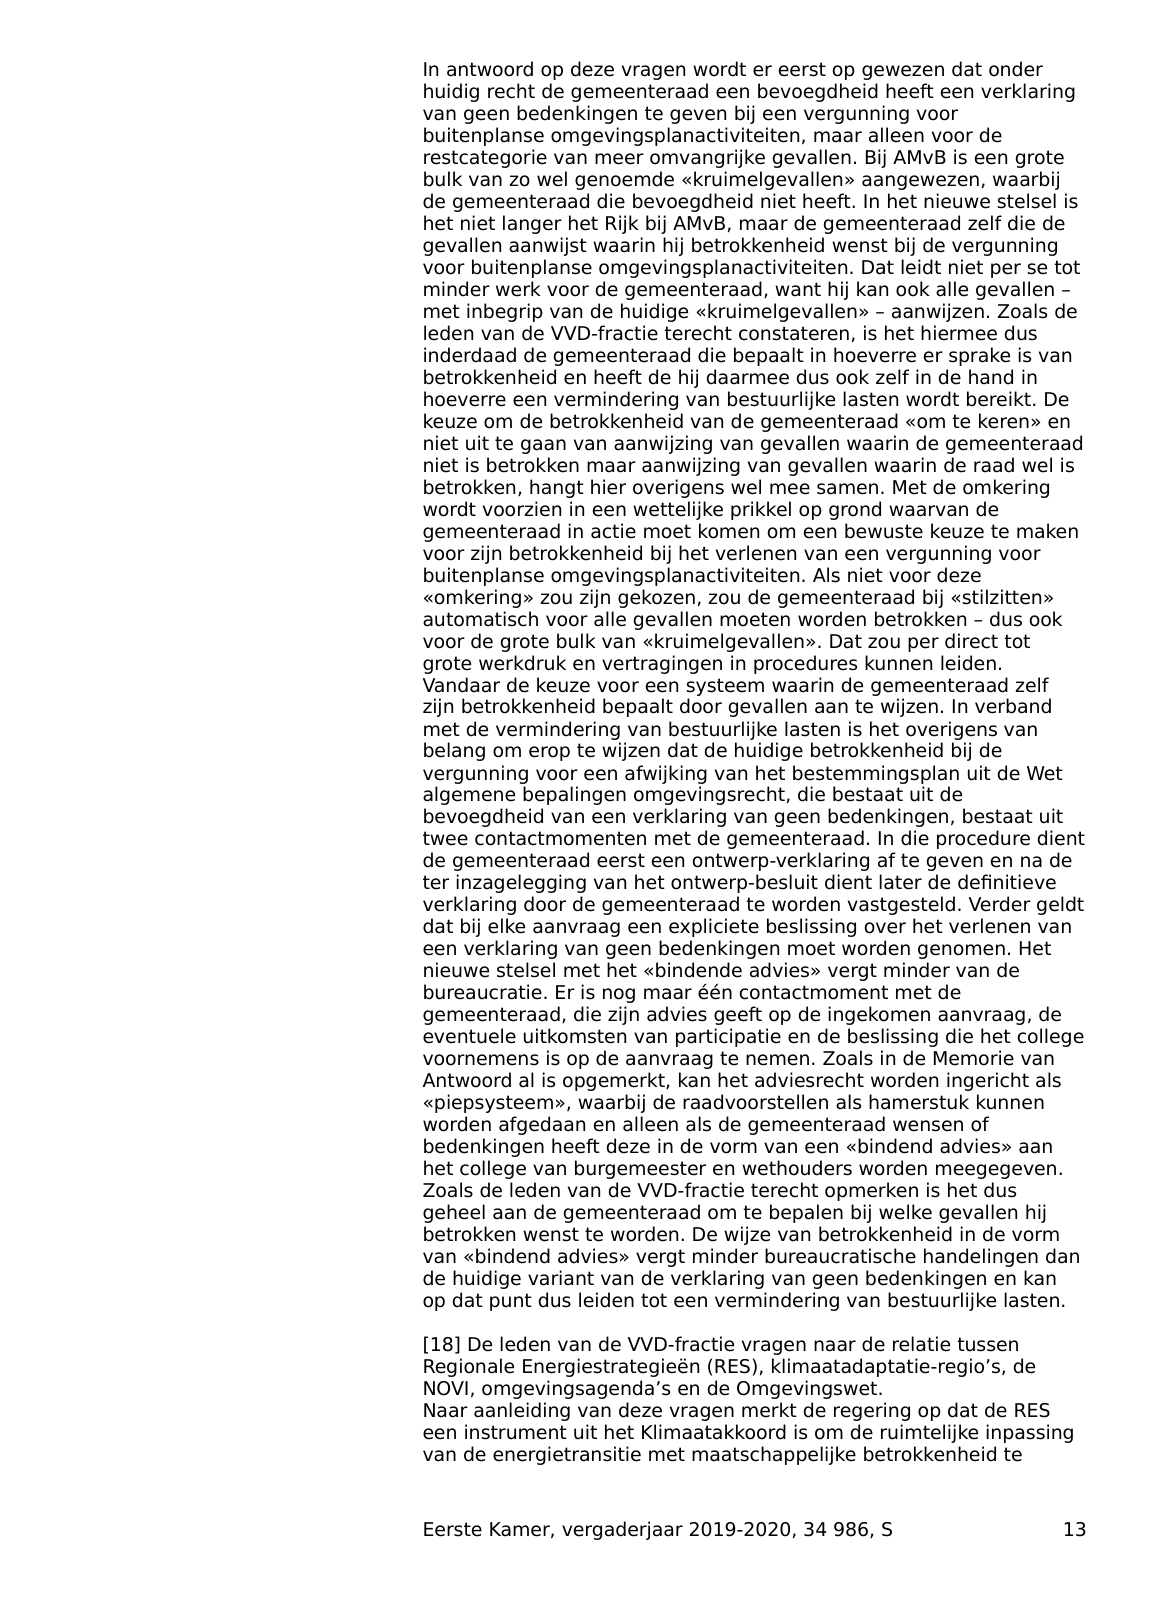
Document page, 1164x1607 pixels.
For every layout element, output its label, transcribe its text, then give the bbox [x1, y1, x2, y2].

text In antwoord op deze vragen wordt er eerst op gewezen dat onder huidig recht de gemeenteraad een bevoegdheid heeft een verklaring van geen bedenkingen te geven bij een vergunning voor buitenplanse omgevingsplanactiviteiten, maar alleen voor de restcategorie van meer omvangrijke gevallen. Bij AMvB is een grote bulk van zo wel genoemde «kruimelgevallen» aangewezen, waarbij de gemeenteraad die bevoegdheid niet heeft. In het nieuwe stelsel is het niet langer het Rijk bij AMvB, maar de gemeenteraad zelf die de gevallen aanwijst waarin hij betrokkenheid wenst bij de vergunning voor buitenplanse omgevingsplanactiviteiten. Dat leidt niet per se tot minder werk voor de gemeenteraad, want hij kan ook alle gevallen – met inbegrip van de huidige «kruimelgevallen» – aanwijzen. Zoals de leden van de VVD-fractie terecht constateren, is het hiermee dus inderdaad de gemeenteraad die bepaalt in hoeverre er sprake is van betrokkenheid en heeft de hij daarmee dus ook zelf in de hand in hoeverre een vermindering van bestuurlijke lasten wordt bereikt. De keuze om de betrokkenheid van de gemeenteraad «om te keren» en niet uit te gaan van aanwijzing van gevallen waarin de gemeenteraad niet is betrokken maar aanwijzing van gevallen waarin de raad wel is betrokken, hangt hier overigens wel mee samen. Met de omkering wordt voorzien in een wettelijke prikkel op grond waarvan de gemeenteraad in actie moet komen om een bewuste keuze te maken voor zijn betrokkenheid bij het verlenen van een vergunning voor buitenplanse omgevingsplanactiviteiten. Als niet voor deze «omkering» zou zijn gekozen, zou de gemeenteraad bij «stilzitten» automatisch voor alle gevallen moeten worden betrokken – dus ook voor de grote bulk van «kruimelgevallen». Dat zou per direct tot grote werkdruk en vertragingen in procedures kunnen leiden. Vandaar de keuze voor een systeem waarin de gemeenteraad zelf zijn betrokkenheid bepaalt door gevallen aan te wijzen. In verband met de vermindering van bestuurlijke lasten is het overigens van belang om erop te wijzen dat de huidige betrokkenheid bij de vergunning voor een afwijking van het bestemmingsplan uit de Wet algemene bepalingen omgevingsrecht, die bestaat uit de bevoegdheid van een verklaring van geen bedenkingen, bestaat uit twee contactmomenten met de gemeenteraad. In die procedure dient de gemeenteraad eerst een ontwerp-verklaring af te geven en na de ter inzagelegging van het ontwerp-besluit dient later de definitieve verklaring door de gemeenteraad te worden vastgesteld. Verder geldt dat bij elke aanvraag een expliciete beslissing over het verlenen van een verklaring van geen bedenkingen moet worden genomen. Het nieuwe stelsel met het «bindende advies» vergt minder van de bureaucratie. Er is nog maar één contactmoment met de gemeenteraad, die zijn advies geeft op de ingekomen aanvraag, de eventuele uitkomsten van participatie en de beslissing die het college voornemens is op de aanvraag te nemen. Zoals in de Memorie van Antwoord al is opgemerkt, kan het adviesrecht worden ingericht als «piepsysteem», waarbij de raadvoorstellen als hamerstuk kunnen worden afgedaan en alleen als de gemeenteraad wensen of bedenkingen heeft deze in de vorm van een «bindend advies» aan het college van burgemeester en wethouders worden meegegeven. Zoals de leden van de VVD-fractie terecht opmerken is het dus geheel aan de gemeenteraad om te bepalen bij welke gevallen hij betrokken wenst te worden. De wijze van betrokkenheid in de vorm van «bindend advies» vergt minder bureaucratische handelingen dan de huidige variant van de verklaring van geen bedenkingen en kan op dat punt dus leiden tot een vermindering van bestuurlijke lasten. [422, 59, 1087, 1312]
text Naar aanleiding van deze vragen merkt de regering op dat de RES een instrument uit het Klimaatakkoord is om de ruimtelijke inpassing van de energietransitie met maatschappelijke betrokkenheid te [422, 1400, 1087, 1466]
text [18] De leden van de VVD-fractie vragen naar de relatie tussen Regionale Energiestrategieën (RES), klimaatadaptatie-regio’s, de NOVI, omgevingsagenda’s en de Omgevingswet. [422, 1334, 1087, 1400]
